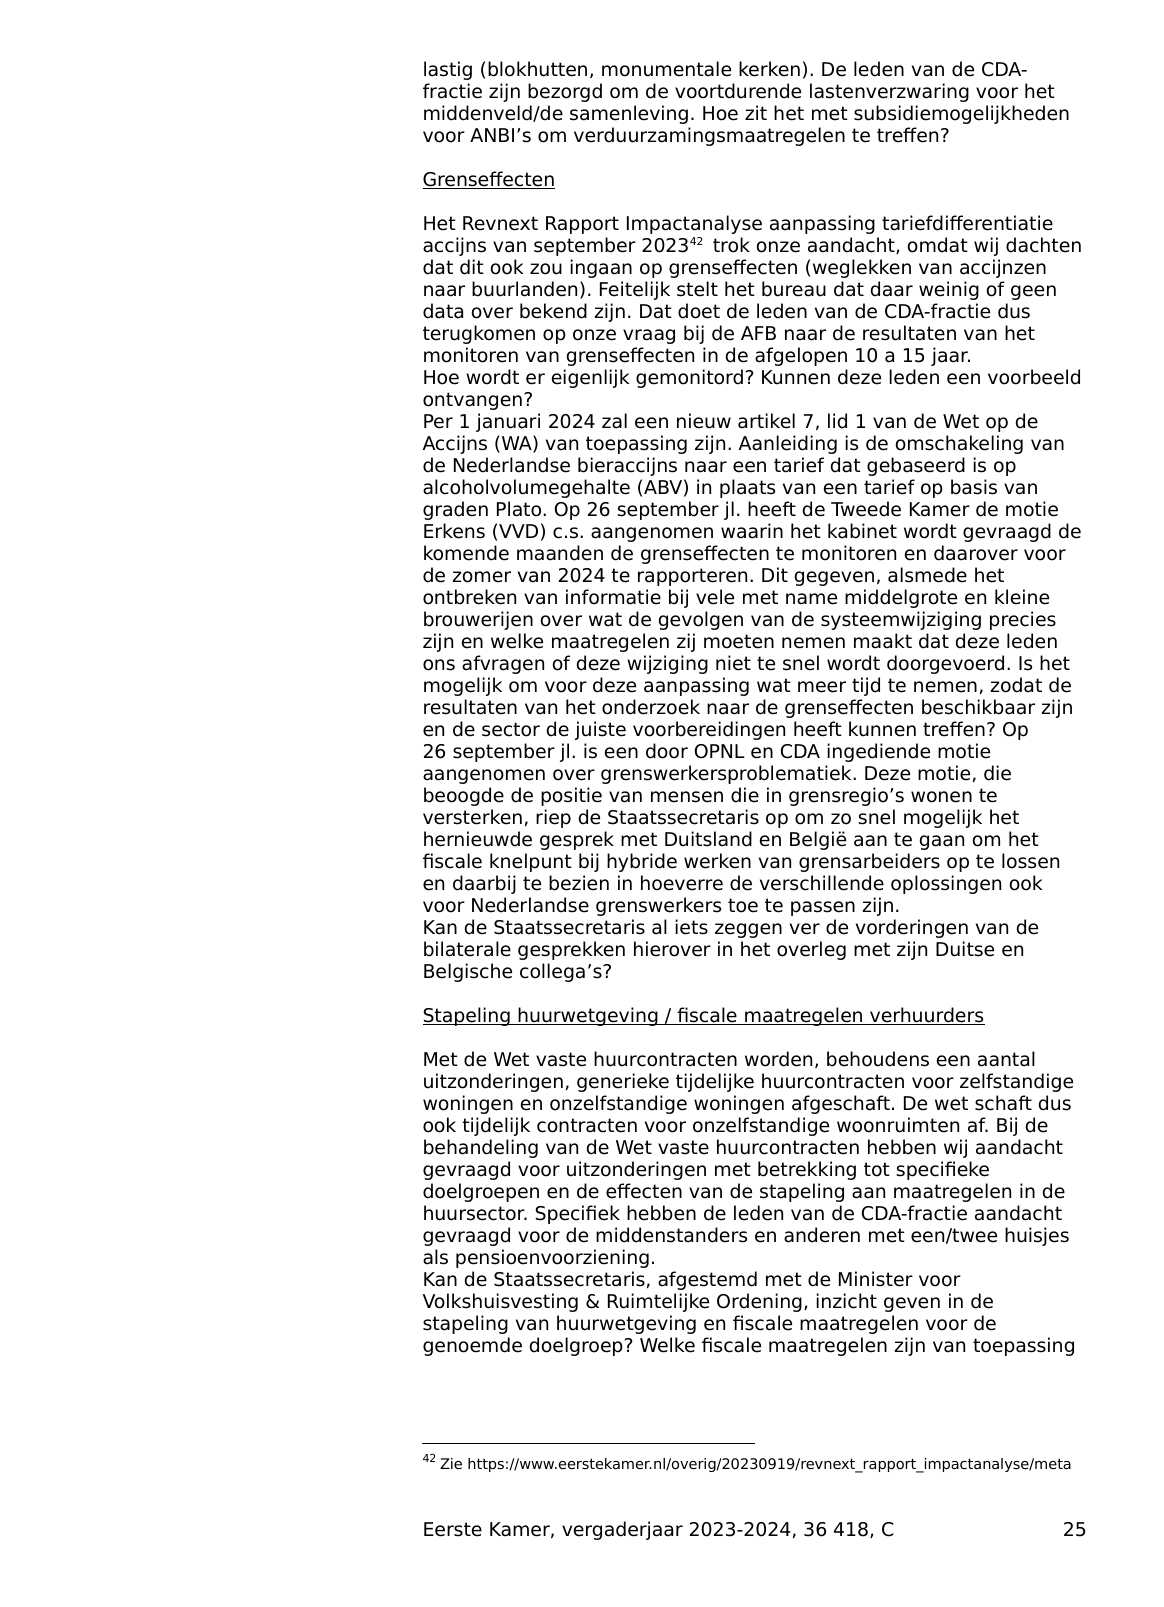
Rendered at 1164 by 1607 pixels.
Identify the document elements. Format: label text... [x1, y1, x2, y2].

text Met de Wet vaste huurcontracten worden, behoudens een aantal uitzonderingen, generieke tijdelijke huurcontracten voor zelfstandige woningen en onzelfstandige woningen afgeschaft. De wet schaft dus ook tijdelijk contracten voor onzelfstandige woonruimten af. Bij de behandeling van de Wet vaste huurcontracten hebben wij aandacht gevraagd voor uitzonderingen met betrekking tot specifieke doelgroepen en de effecten van de stapeling aan maatregelen in de huursector. Specifiek hebben de leden van de CDA-fractie aandacht gevraagd voor de middenstanders en anderen met een/twee huisjes als pensioenvoorziening. [422, 1049, 1087, 1269]
text Hoe wordt er eigenlijk gemonitord? Kunnen deze leden een voorbeeld ontvangen? [422, 367, 1087, 411]
text Per 1 januari 2024 zal een nieuw artikel 7, lid 1 van de Wet op de Accijns (WA) van toepassing zijn. Aanleiding is de omschakeling van de Nederlandse bieraccijns naar een tarief dat gebaseerd is op alcoholvolumegehalte (ABV) in plaats van een tarief op basis van graden Plato. Op 26 september jl. heeft de Tweede Kamer de motie Erkens (VVD) c.s. aangenomen waarin het kabinet wordt gevraagd de komende maanden de grenseffecten te monitoren en daarover voor de zomer van 2024 te rapporteren. Dit gegeven, alsmede het ontbreken van informatie bij vele met name middelgrote en kleine brouwerijen over wat de gevolgen van de systeemwijziging precies zijn en welke maatregelen zij moeten nemen maakt dat deze leden ons afvragen of deze wijziging niet te snel wordt doorgevoerd. Is het mogelijk om voor deze aanpassing wat meer tijd te nemen, zodat de resultaten van het onderzoek naar de grenseffecten beschikbaar zijn en de sector de juiste voorbereidingen heeft kunnen treffen? Op 26 september jl. is een door OPNL en CDA ingediende motie aangenomen over grenswerkersproblematiek. Deze motie, die beoogde de positie van mensen die in grensregio’s wonen te versterken, riep de Staatssecretaris op om zo snel mogelijk het hernieuwde gesprek met Duitsland en België aan te gaan om het fiscale knelpunt bij hybride werken van grensarbeiders op te lossen en daarbij te bezien in hoeverre de verschillende oplossingen ook voor Nederlandse grenswerkers toe te passen zijn. [422, 411, 1087, 917]
subtitle Grenseffecten [422, 169, 1087, 191]
text Kan de Staatssecretaris, afgestemd met de Minister voor Volkshuisvesting & Ruimtelijke Ordening, inzicht geven in de stapeling van huurwetgeving en fiscale maatregelen voor de genoemde doelgroep? Welke fiscale maatregelen zijn van toepassing [422, 1269, 1087, 1357]
text Het Revnext Rapport Impactanalyse aanpassing tariefdifferentiatie accijns van september 2023 trok onze aandacht, omdat wij dachten dat dit ook zou ingaan op grenseffecten (weglekken van accijnzen naar buurlanden). Feitelijk stelt het bureau dat daar weinig of geen data over bekend zijn. Dat doet de leden van de CDA-fractie dus terugkomen op onze vraag bij de AFB naar de resultaten van het monitoren van grenseffecten in de afgelopen 10 a 15 jaar. [422, 213, 1087, 367]
text lastig (blokhutten, monumentale kerken). De leden van de CDA-fractie zijn bezorgd om de voortdurende lastenverzwaring voor het middenveld/de samenleving. Hoe zit het met subsidiemogelijkheden voor ANBI’s om verduurzamingsmaatregelen te treffen? [422, 59, 1087, 147]
text Zie https://www.eerstekamer.nl/overig/20230919/revnext_rapport_impactanalyse/meta [422, 1452, 1087, 1474]
subtitle Stapeling huurwetgeving / fiscale maatregelen verhuurders [422, 1005, 1087, 1027]
text Kan de Staatssecretaris al iets zeggen ver de vorderingen van de bilaterale gesprekken hierover in het overleg met zijn Duitse en Belgische collega’s? [422, 917, 1087, 983]
